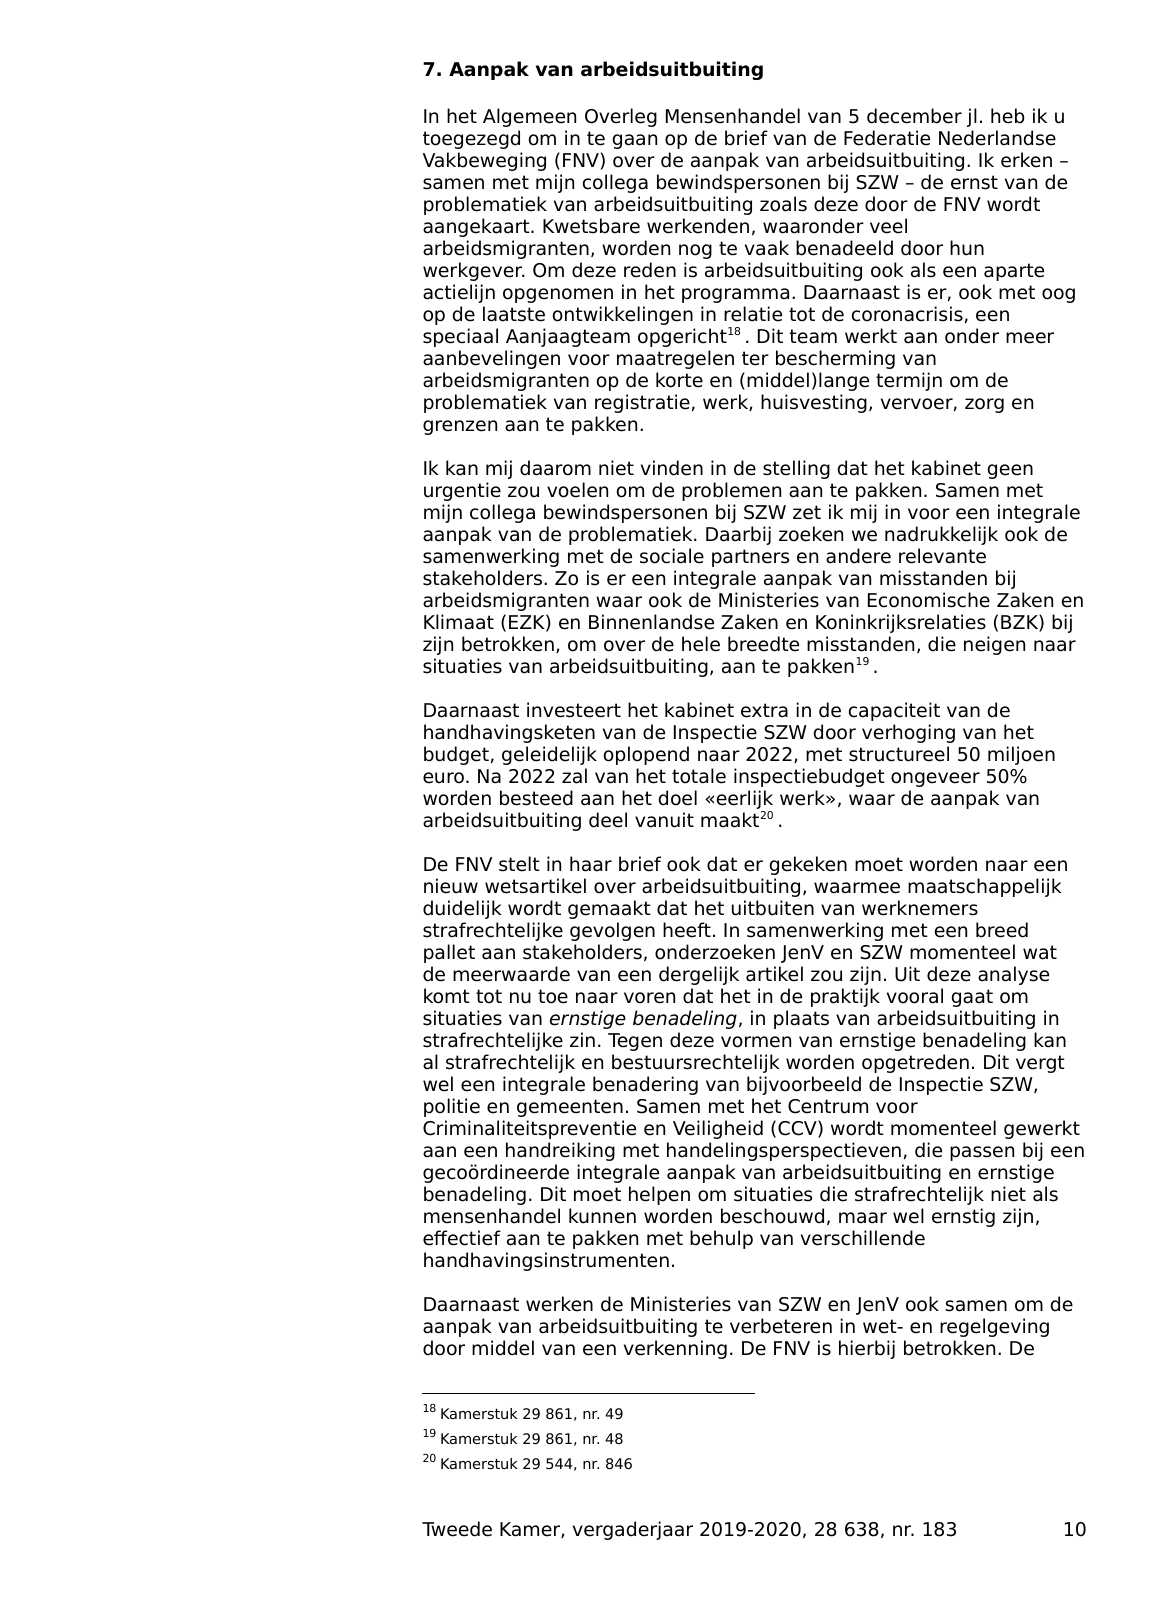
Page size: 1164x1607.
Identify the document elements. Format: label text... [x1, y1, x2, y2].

text Kamerstuk 29 544, nr. 846 [422, 1452, 1087, 1474]
text Daarnaast werken de Ministeries van SZW en JenV ook samen om de aanpak van arbeidsuitbuiting te verbeteren in wet- en regelgeving door middel van een verkenning. De FNV is hierbij betrokken. De [422, 1294, 1087, 1360]
text De FNV stelt in haar brief ook dat er gekeken moet worden naar een nieuw wetsartikel over arbeidsuitbuiting, waarmee maatschappelijk duidelijk wordt gemaakt dat het uitbuiten van werknemers strafrechtelijke gevolgen heeft. In samenwerking met een breed pallet aan stakeholders, onderzoeken JenV en SZW momenteel wat de meerwaarde van een dergelijk artikel zou zijn. Uit deze analyse komt tot nu toe naar voren dat het in de praktijk vooral gaat om situaties van ernstige benadeling, in plaats van arbeidsuitbuiting in strafrechtelijke zin. Tegen deze vormen van ernstige benadeling kan al strafrechtelijk en bestuursrechtelijk worden opgetreden. Dit vergt wel een integrale benadering van bijvoorbeeld de Inspectie SZW, politie en gemeenten. Samen met het Centrum voor Criminaliteitspreventie en Veiligheid (CCV) wordt momenteel gewerkt aan een handreiking met handelingsperspectieven, die passen bij een gecoördineerde integrale aanpak van arbeidsuitbuiting en ernstige benadeling. Dit moet helpen om situaties die strafrechtelijk niet als mensenhandel kunnen worden beschouwd, maar wel ernstig zijn, effectief aan te pakken met behulp van verschillende handhavingsinstrumenten. [422, 854, 1087, 1272]
text Kamerstuk 29 861, nr. 48 [422, 1427, 1087, 1449]
text Kamerstuk 29 861, nr. 49 [422, 1402, 1087, 1424]
text In het Algemeen Overleg Mensenhandel van 5 december jl. heb ik u toegezegd om in te gaan op de brief van de Federatie Nederlandse Vakbeweging (FNV) over de aanpak van arbeidsuitbuiting. Ik erken – samen met mijn collega bewindspersonen bij SZW – de ernst van de problematiek van arbeidsuitbuiting zoals deze door de FNV wordt aangekaart. Kwetsbare werkenden, waaronder veel arbeidsmigranten, worden nog te vaak benadeeld door hun werkgever. Om deze reden is arbeidsuitbuiting ook als een aparte actielijn opgenomen in het programma. Daarnaast is er, ook met oog op de laatste ontwikkelingen in relatie tot de coronacrisis, een speciaal Aanjaagteam opgericht. Dit team werkt aan onder meer aanbevelingen voor maatregelen ter bescherming van arbeidsmigranten op de korte en (middel)lange termijn om de problematiek van registratie, werk, huisvesting, vervoer, zorg en grenzen aan te pakken. [422, 106, 1087, 436]
subtitle 7. Aanpak van arbeidsuitbuiting [422, 59, 1087, 81]
text Ik kan mij daarom niet vinden in de stelling dat het kabinet geen urgentie zou voelen om de problemen aan te pakken. Samen met mijn collega bewindspersonen bij SZW zet ik mij in voor een integrale aanpak van de problematiek. Daarbij zoeken we nadrukkelijk ook de samenwerking met de sociale partners en andere relevante stakeholders. Zo is er een integrale aanpak van misstanden bij arbeidsmigranten waar ook de Ministeries van Economische Zaken en Klimaat (EZK) en Binnenlandse Zaken en Koninkrijksrelaties (BZK) bij zijn betrokken, om over de hele breedte misstanden, die neigen naar situaties van arbeidsuitbuiting, aan te pakken. [422, 458, 1087, 678]
text Daarnaast investeert het kabinet extra in de capaciteit van de handhavingsketen van de Inspectie SZW door verhoging van het budget, geleidelijk oplopend naar 2022, met structureel 50 miljoen euro. Na 2022 zal van het totale inspectiebudget ongeveer 50% worden besteed aan het doel «eerlijk werk», waar de aanpak van arbeidsuitbuiting deel vanuit maakt. [422, 700, 1087, 832]
